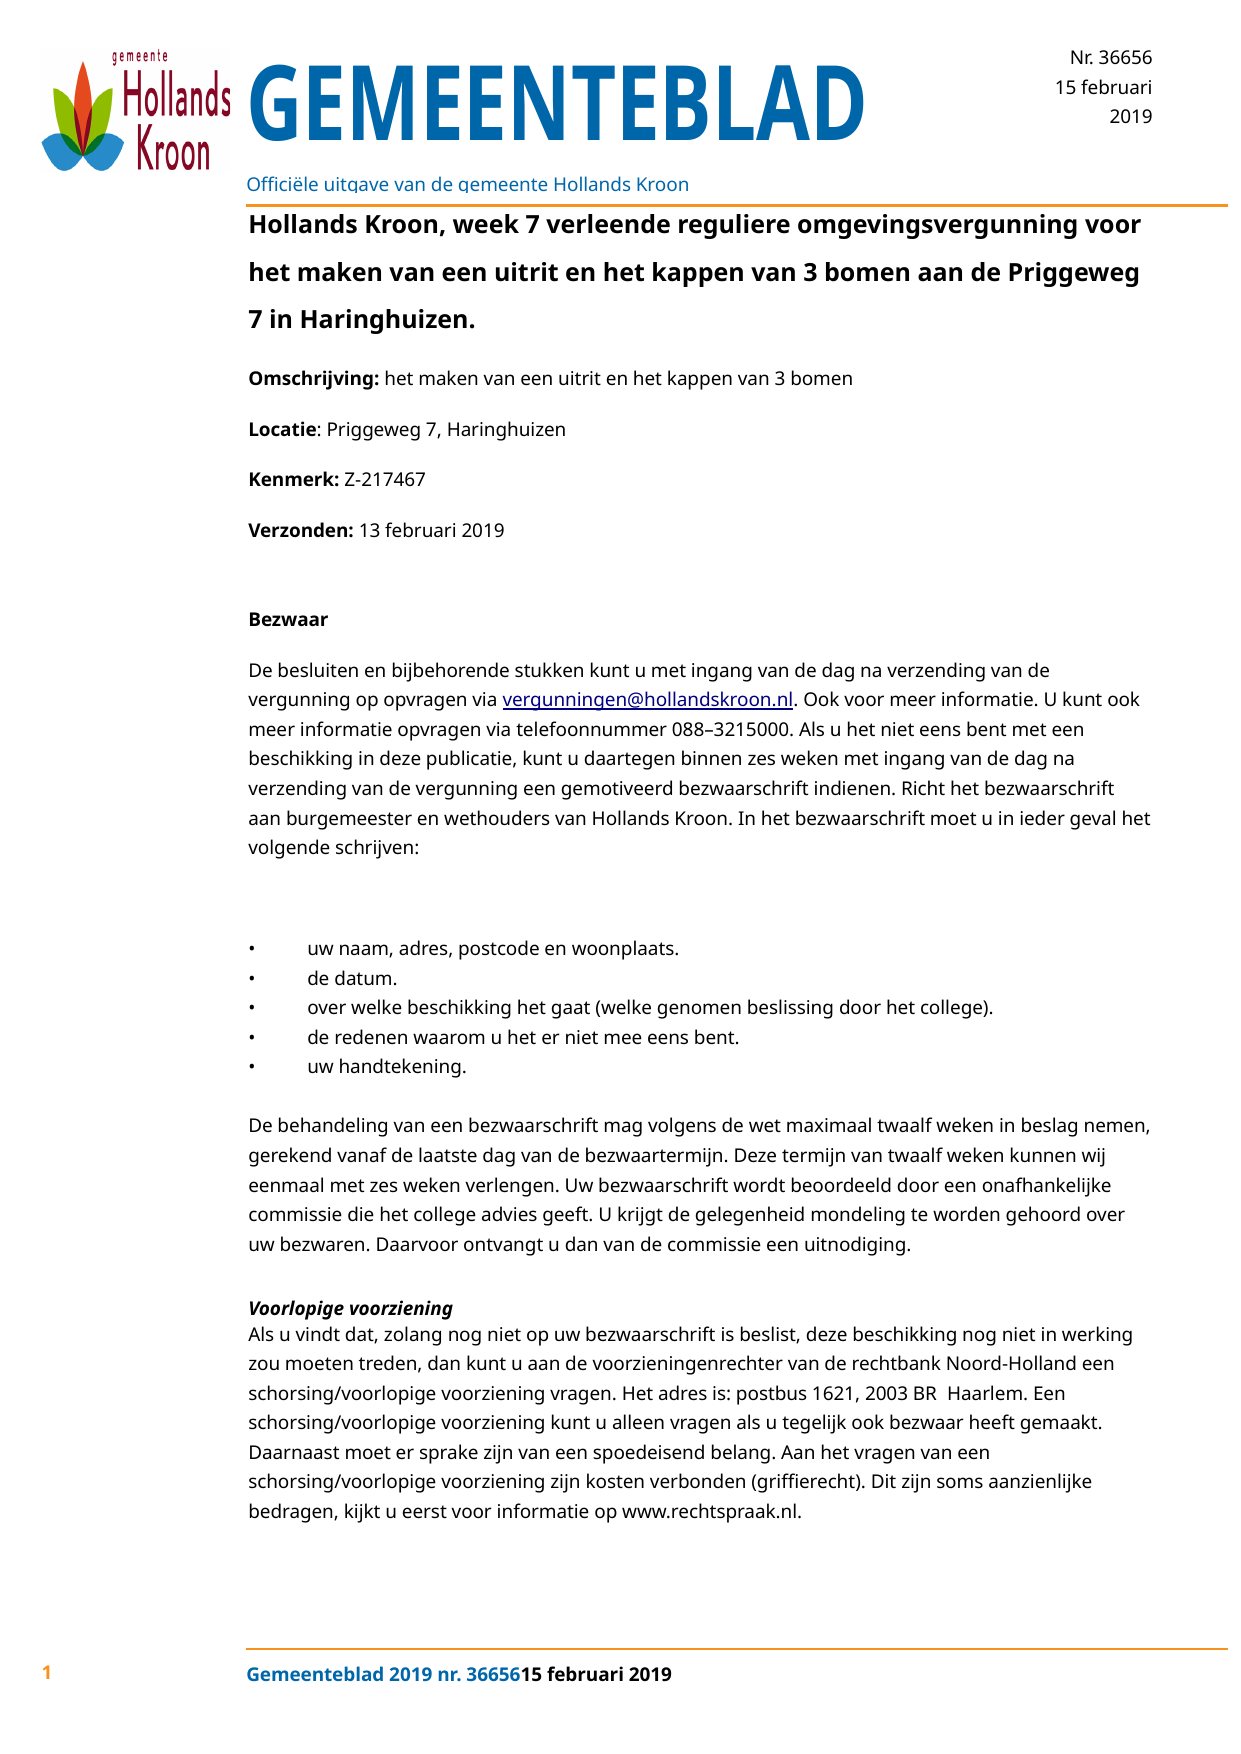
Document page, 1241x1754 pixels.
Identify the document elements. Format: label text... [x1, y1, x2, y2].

text Als u vindt dat, zolang nog niet op uw bezwaarschrift is beslist, deze beschikking nog niet in werking zou moeten treden, dan kunt u aan de voorzieningenrechter van de rechtbank Noord-Holland een schorsing/voorlopige voorziening vragen. Het adres is: postbus 1621, 2003 BR Haarlem. Een schorsing/voorlopige voorziening kunt u alleen vragen als u tegelijk ook bezwaar heeft gemaakt. Daarnaast moet er sprake zijn van een spoedeisend belang. Aan het vragen van een schorsing/voorlopige voorziening zijn kosten verbonden (griffierecht). Dit zijn soms aanzienlijke bedragen, kijkt u eerst voor informatie op www.rechtspraak.nl. [248, 1321, 1152, 1524]
text Omschrijving: het maken van een uitrit en het kappen van 3 bomen [248, 366, 1152, 391]
text Bezwaar [248, 606, 1152, 632]
list uw handtekening. [248, 1053, 1152, 1079]
list de datum. [248, 965, 1152, 991]
list over welke beschikking het gaat (welke genomen beslissing door het college). [248, 994, 1152, 1020]
text Hollands Kroon, week 7 verleende reguliere omgevingsvergunning voor het maken van een uitrit en het kappen van 3 bomen aan de Priggeweg 7 in Haringhuizen. [248, 207, 1152, 336]
text De behandeling van een bezwaarschrift mag volgens de wet maximaal twaalf weken in beslag nemen, gerekend vanaf de laatste dag van de bezwaartermijn. Deze termijn van twaalf weken kunnen wij eenmaal met zes weken verlengen. Uw bezwaarschrift wordt beoordeeld door een onafhankelijke commissie die het college advies geeft. U krijgt de gelegenheid mondeling te worden gehoord over uw bezwaren. Daarvoor ontvangt u dan van de commissie een uitnodiging. [248, 1113, 1152, 1257]
text Verzonden: 13 februari 2019 [248, 517, 1152, 542]
text Kenmerk: Z-217467 [248, 466, 1152, 492]
text Locatie: Priggeweg 7, Haringhuizen [248, 416, 1152, 442]
picture [41, 47, 231, 172]
text Voorlopige voorziening [248, 1295, 1152, 1321]
list uw naam, adres, postcode en woonplaats. [248, 935, 1152, 961]
text De besluiten en bijbehorende stukken kunt u met ingang van de dag na verzending van de vergunning op opvragen via vergunningen@hollandskroon.nl. Ook voor meer informatie. U kunt ook meer informatie opvragen via telefoonnummer 088–3215000. Als u het niet eens bent met een beschikking in deze publicatie, kunt u daartegen binnen zes weken met ingang van de dag na verzending van de vergunning een gemotiveerd bezwaarschrift indienen. Richt het bezwaarschrift aan burgemeester en wethouders van Hollands Kroon. In het bezwaarschrift moet u in ieder geval het volgende schrijven: [248, 657, 1152, 860]
list de redenen waarom u het er niet mee eens bent. [248, 1024, 1152, 1050]
